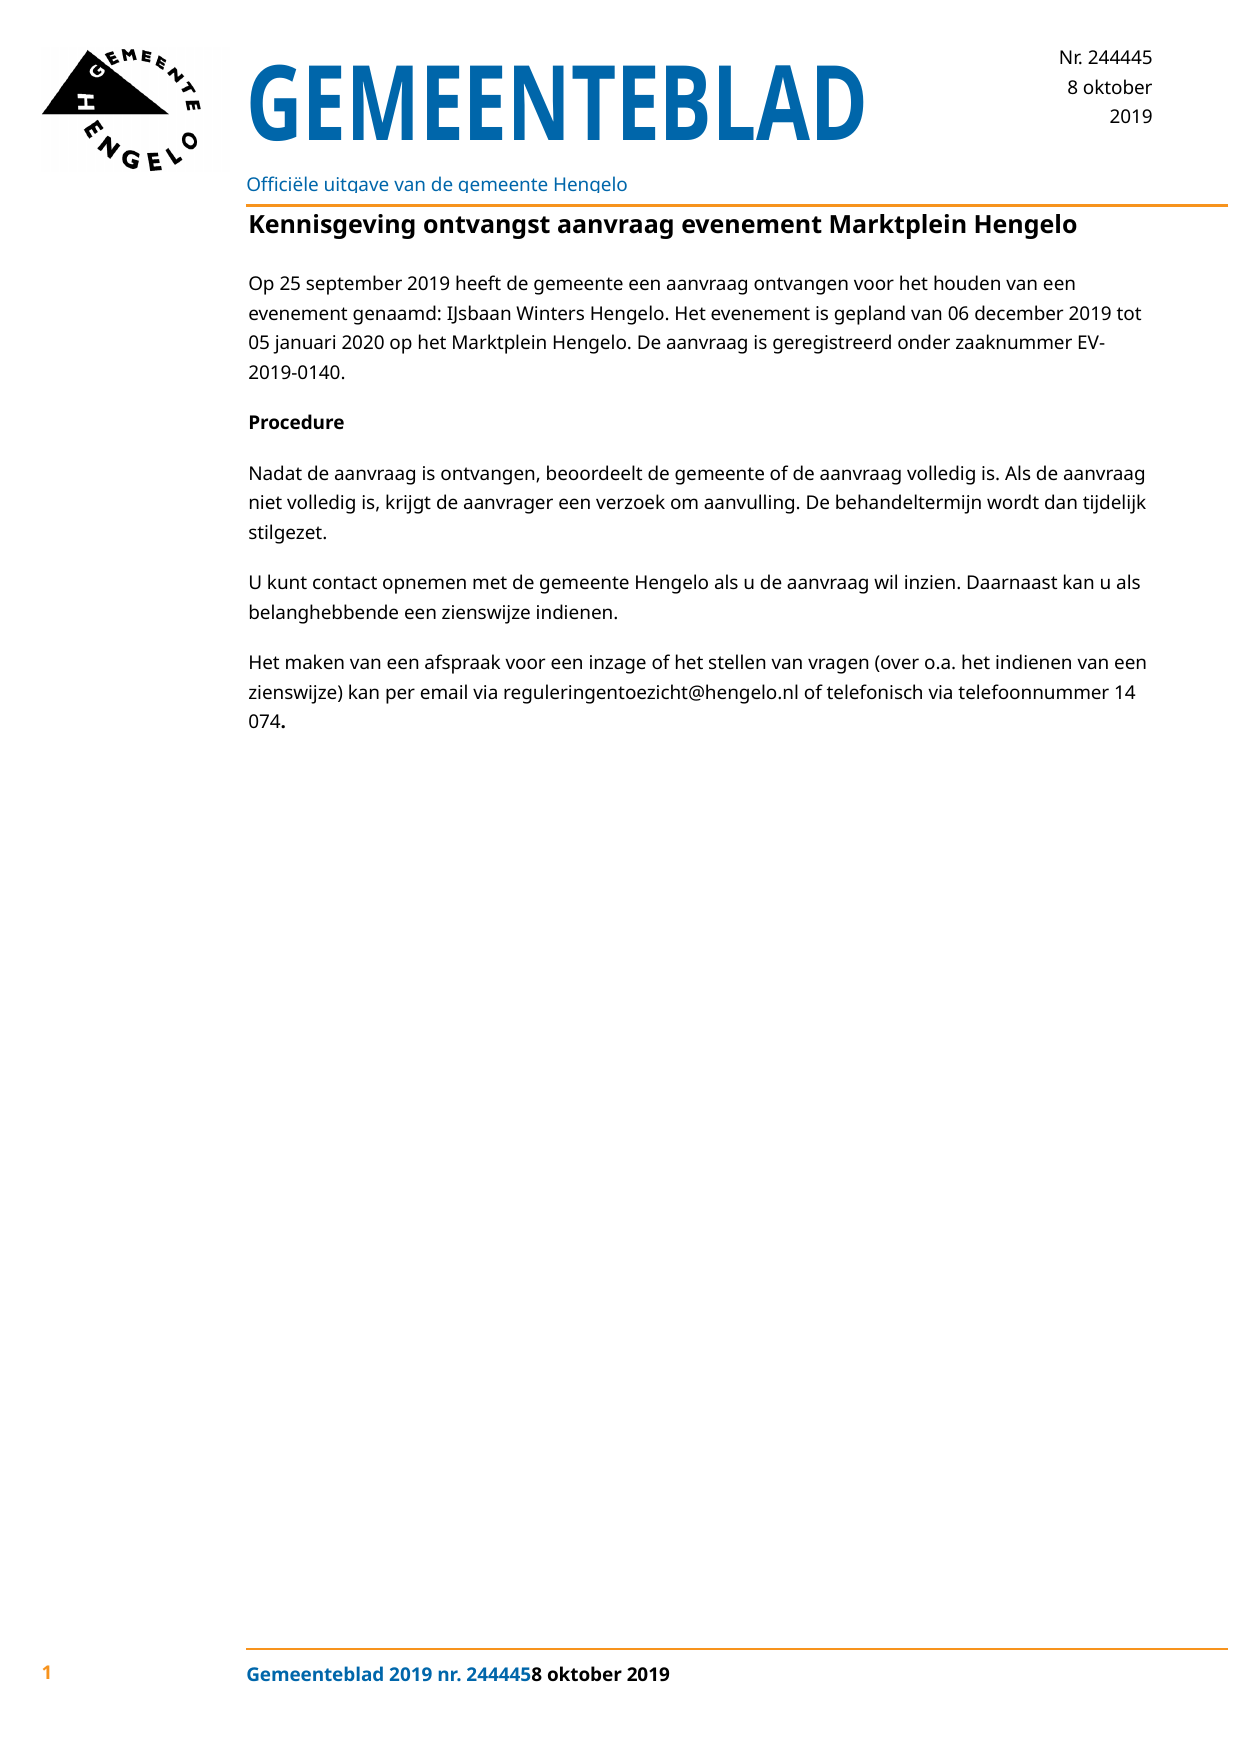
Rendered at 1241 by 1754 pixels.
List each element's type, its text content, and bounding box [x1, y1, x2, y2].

picture [41, 47, 231, 172]
text Nadat de aanvraag is ontvangen, beoordeelt de gemeente of de aanvraag volledig is. Als de aanvraag niet volledig is, krijgt de aanvrager een verzoek om aanvulling. De behandeltermijn wordt dan tijdelijk stilgezet. [248, 460, 1152, 545]
text Procedure [248, 409, 1152, 435]
text Op 25 september 2019 heeft de gemeente een aanvraag ontvangen voor het houden van een evenement genaamd: IJsbaan Winters Hengelo. Het evenement is gepland van 06 december 2019 tot 05 januari 2020 op het Marktplein Hengelo. De aanvraag is geregistreerd onder zaaknummer EV-2019-0140. [248, 270, 1152, 385]
text U kunt contact opnemen met de gemeente Hengelo als u de aanvraag wil inzien. Daarnaast kan u als belanghebbende een zienswijze indienen. [248, 569, 1152, 625]
text Kennisgeving ontvangst aanvraag evenement Marktplein Hengelo [248, 207, 1152, 241]
text Het maken van een afspraak voor een inzage of het stellen van vragen (over o.a. het indienen van een zienswijze) kan per email via reguleringentoezicht@hengelo.nl of telefonisch via telefoonnummer 14 074. [248, 649, 1152, 734]
